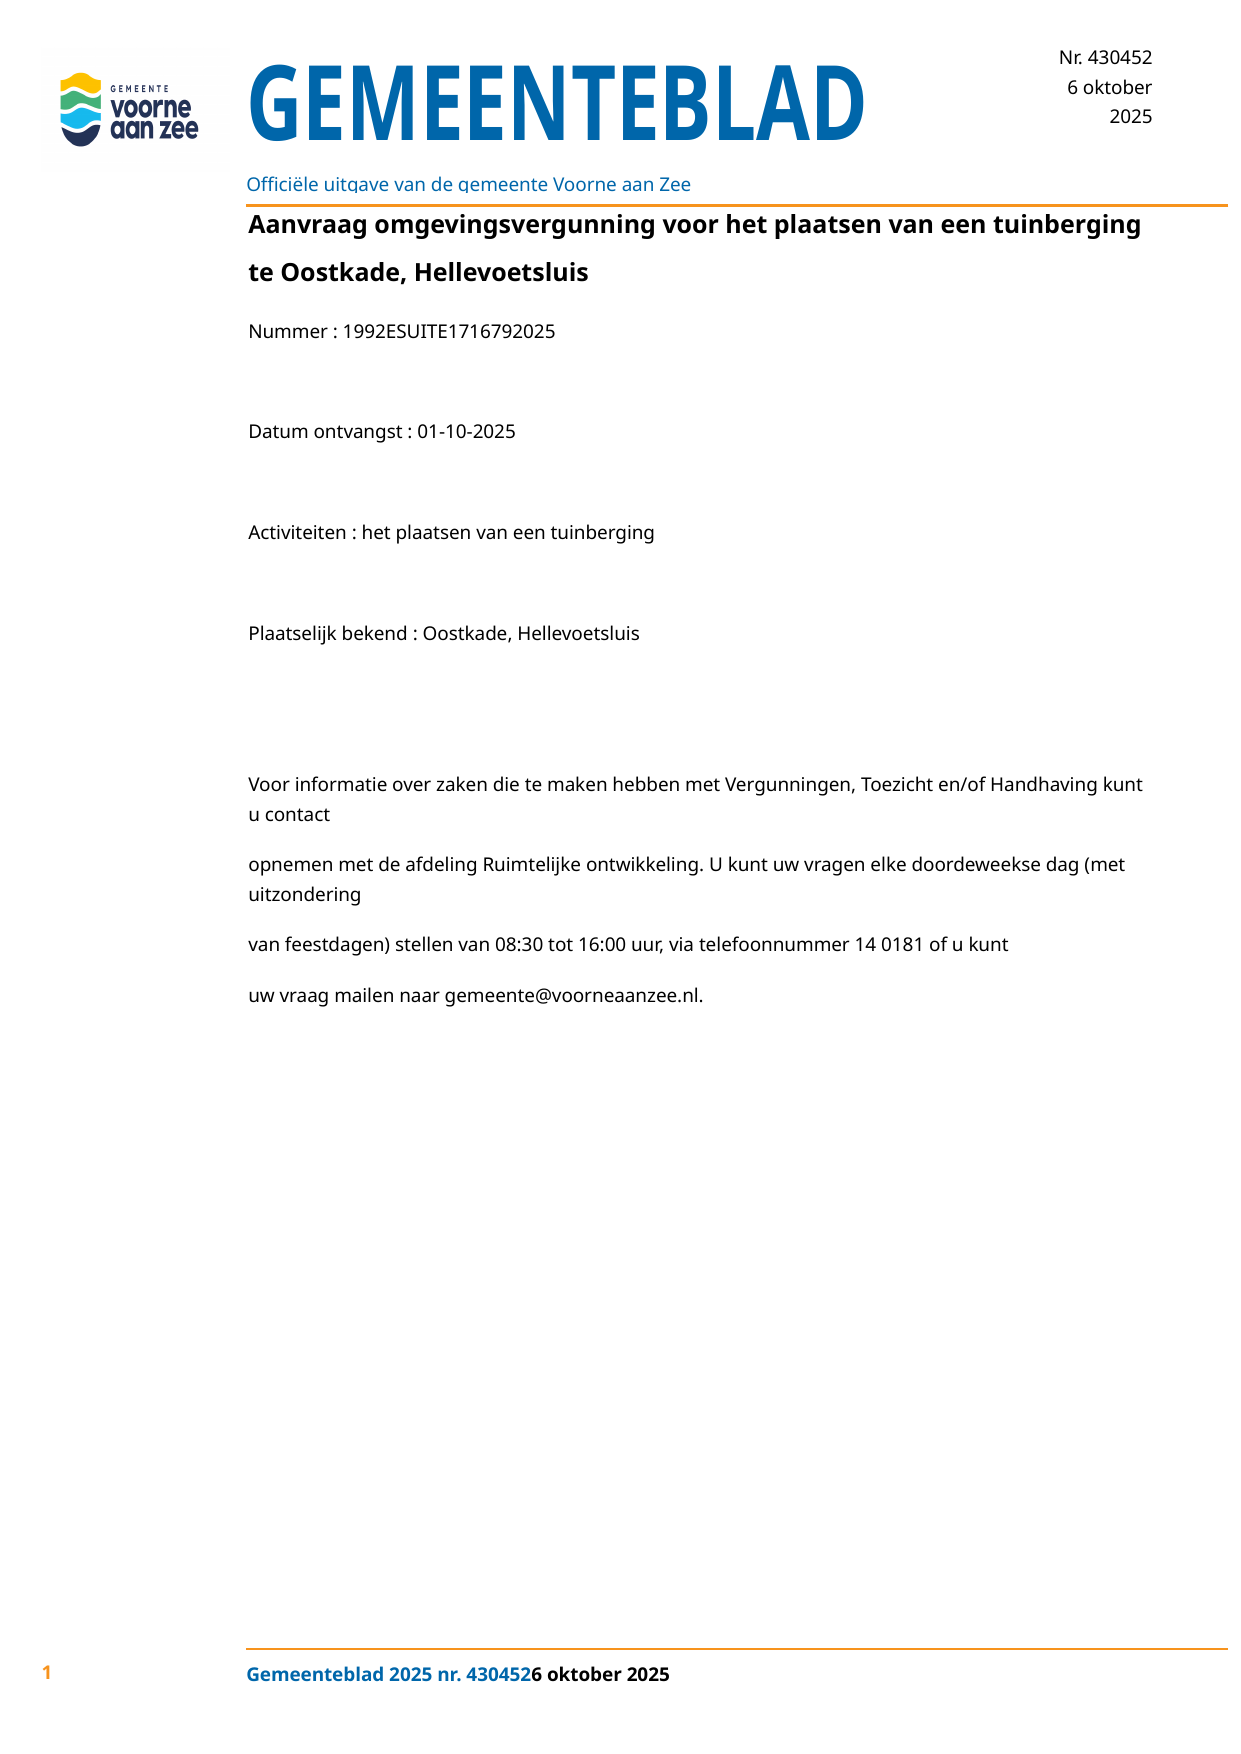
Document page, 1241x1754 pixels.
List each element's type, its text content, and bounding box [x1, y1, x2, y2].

text Datum ontvangst : 01-10-2025 [248, 419, 1152, 444]
text opnemen met de afdeling Ruimtelijke ontwikkeling. U kunt uw vragen elke doordeweekse dag (met uitzondering [248, 852, 1152, 907]
picture [41, 47, 231, 172]
text Plaatselijk bekend : Oostkade, Hellevoetsluis [248, 620, 1152, 646]
text Nummer : 1992ESUITE1716792025 [248, 318, 1152, 344]
text van feestdagen) stellen van 08:30 tot 16:00 uur, via telefoonnummer 14 0181 of u kunt [248, 932, 1152, 957]
text Activiteiten : het plaatsen van een tuinberging [248, 519, 1152, 545]
text Aanvraag omgevingsvergunning voor het plaatsen van een tuinberging te Oostkade, Hellevoetsluis [248, 207, 1152, 288]
text uw vraag mailen naar gemeente@voorneaanzee.nl. [248, 982, 1152, 1008]
text Voor informatie over zaken die te maken hebben met Vergunningen, Toezicht en/of Handhaving kunt u contact [248, 772, 1152, 827]
